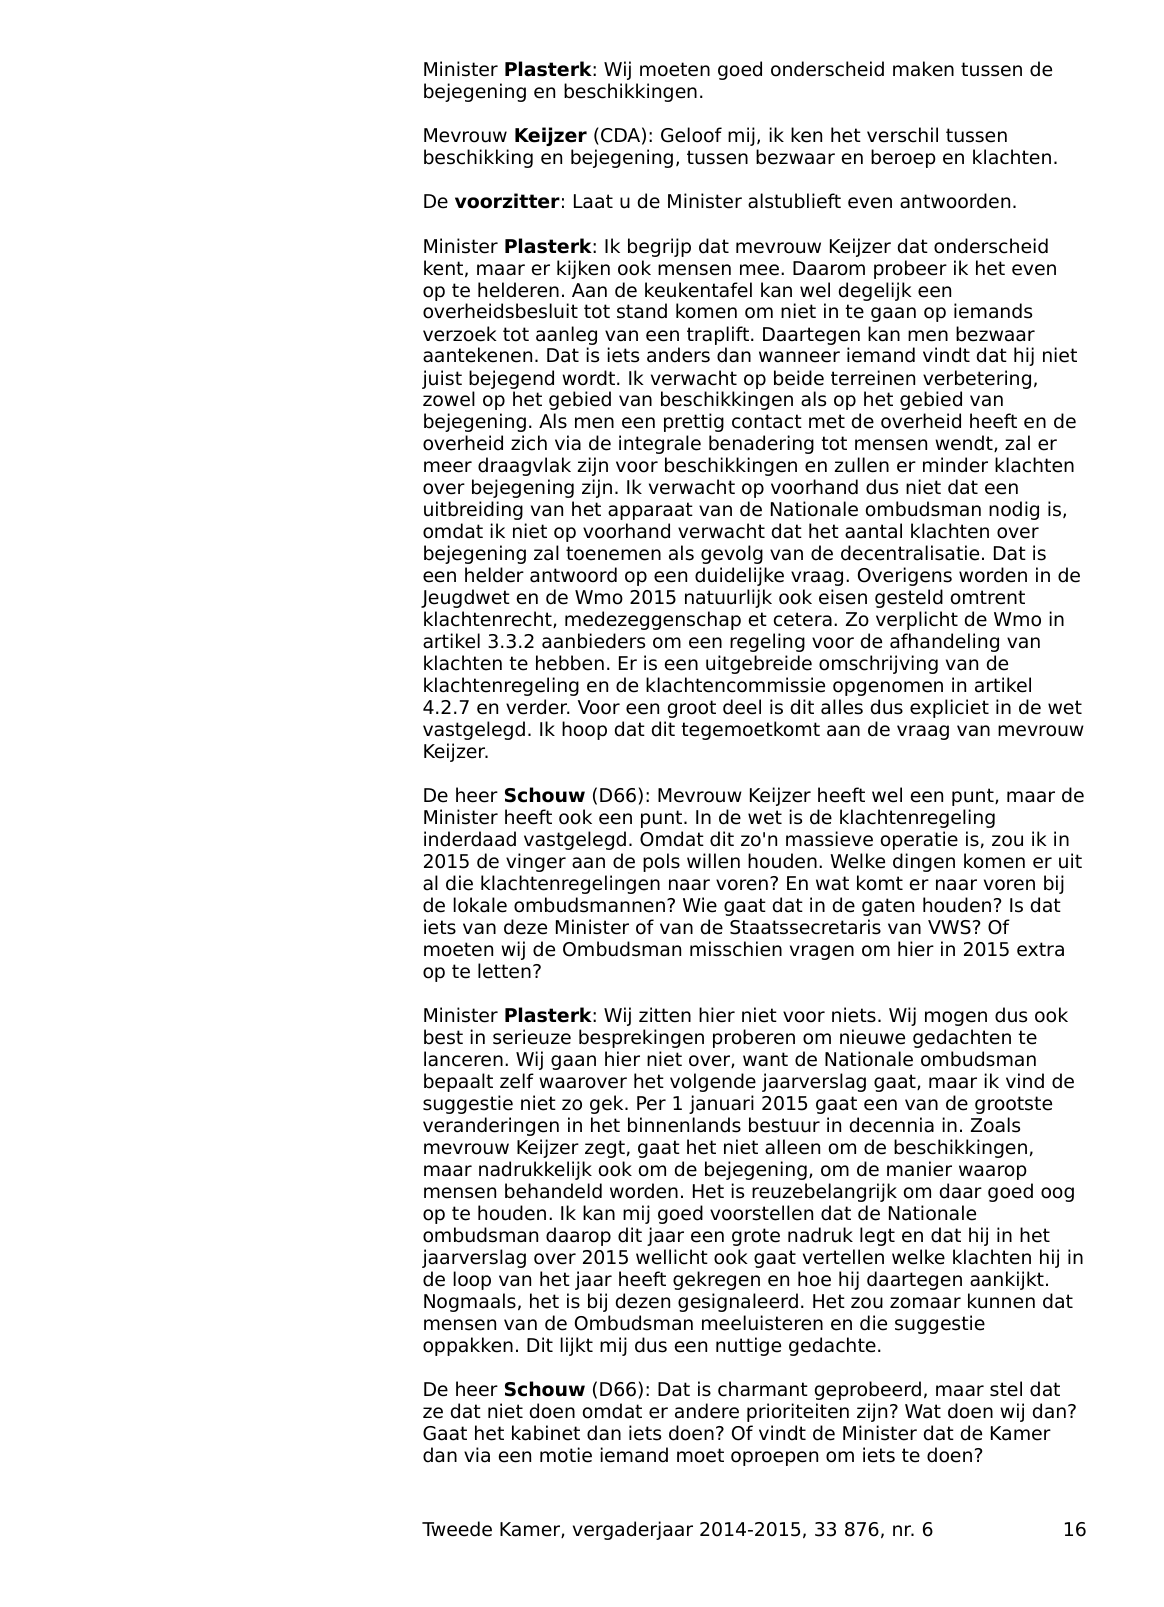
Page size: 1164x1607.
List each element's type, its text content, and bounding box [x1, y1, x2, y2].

text Minister Plasterk: Wij zitten hier niet voor niets. Wij mogen dus ook best in serieuze besprekingen proberen om nieuwe gedachten te lanceren. Wij gaan hier niet over, want de Nationale ombudsman bepaalt zelf waarover het volgende jaarverslag gaat, maar ik vind de suggestie niet zo gek. Per 1 januari 2015 gaat een van de grootste veranderingen in het binnenlands bestuur in decennia in. Zoals mevrouw Keijzer zegt, gaat het niet alleen om de beschikkingen, maar nadrukkelijk ook om de bejegening, om de manier waarop mensen behandeld worden. Het is reuzebelangrijk om daar goed oog op te houden. Ik kan mij goed voorstellen dat de Nationale ombudsman daarop dit jaar een grote nadruk legt en dat hij in het jaarverslag over 2015 wellicht ook gaat vertellen welke klachten hij in de loop van het jaar heeft gekregen en hoe hij daartegen aankijkt. Nogmaals, het is bij dezen gesignaleerd. Het zou zomaar kunnen dat mensen van de Ombudsman meeluisteren en die suggestie oppakken. Dit lijkt mij dus een nuttige gedachte. [422, 1005, 1087, 1357]
text De voorzitter: Laat u de Minister alstublieft even antwoorden. [422, 191, 1087, 213]
text Minister Plasterk: Wij moeten goed onderscheid maken tussen de bejegening en beschikkingen. [422, 59, 1087, 103]
text De heer Schouw (D66): Dat is charmant geprobeerd, maar stel dat ze dat niet doen omdat er andere prioriteiten zijn? Wat doen wij dan? Gaat het kabinet dan iets doen? Of vindt de Minister dat de Kamer dan via een motie iemand moet oproepen om iets te doen? [422, 1379, 1087, 1467]
text De heer Schouw (D66): Mevrouw Keijzer heeft wel een punt, maar de Minister heeft ook een punt. In de wet is de klachtenregeling inderdaad vastgelegd. Omdat dit zo'n massieve operatie is, zou ik in 2015 de vinger aan de pols willen houden. Welke dingen komen er uit al die klachtenregelingen naar voren? En wat komt er naar voren bij de lokale ombudsmannen? Wie gaat dat in de gaten houden? Is dat iets van deze Minister of van de Staatssecretaris van VWS? Of moeten wij de Ombudsman misschien vragen om hier in 2015 extra op te letten? [422, 785, 1087, 983]
text Mevrouw Keijzer (CDA): Geloof mij, ik ken het verschil tussen beschikking en bejegening, tussen bezwaar en beroep en klachten. [422, 125, 1087, 169]
text Minister Plasterk: Ik begrijp dat mevrouw Keijzer dat onderscheid kent, maar er kijken ook mensen mee. Daarom probeer ik het even op te helderen. Aan de keukentafel kan wel degelijk een overheidsbesluit tot stand komen om niet in te gaan op iemands verzoek tot aanleg van een traplift. Daartegen kan men bezwaar aantekenen. Dat is iets anders dan wanneer iemand vindt dat hij niet juist bejegend wordt. Ik verwacht op beide terreinen verbetering, zowel op het gebied van beschikkingen als op het gebied van bejegening. Als men een prettig contact met de overheid heeft en de overheid zich via de integrale benadering tot mensen wendt, zal er meer draagvlak zijn voor beschikkingen en zullen er minder klachten over bejegening zijn. Ik verwacht op voorhand dus niet dat een uitbreiding van het apparaat van de Nationale ombudsman nodig is, omdat ik niet op voorhand verwacht dat het aantal klachten over bejegening zal toenemen als gevolg van de decentralisatie. Dat is een helder antwoord op een duidelijke vraag. Overigens worden in de Jeugdwet en de Wmo 2015 natuurlijk ook eisen gesteld omtrent klachtenrecht, medezeggenschap et cetera. Zo verplicht de Wmo in artikel 3.3.2 aanbieders om een regeling voor de afhandeling van klachten te hebben. Er is een uitgebreide omschrijving van de klachtenregeling en de klachtencommissie opgenomen in artikel 4.2.7 en verder. Voor een groot deel is dit alles dus expliciet in de wet vastgelegd. Ik hoop dat dit tegemoetkomt aan de vraag van mevrouw Keijzer. [422, 236, 1087, 763]
